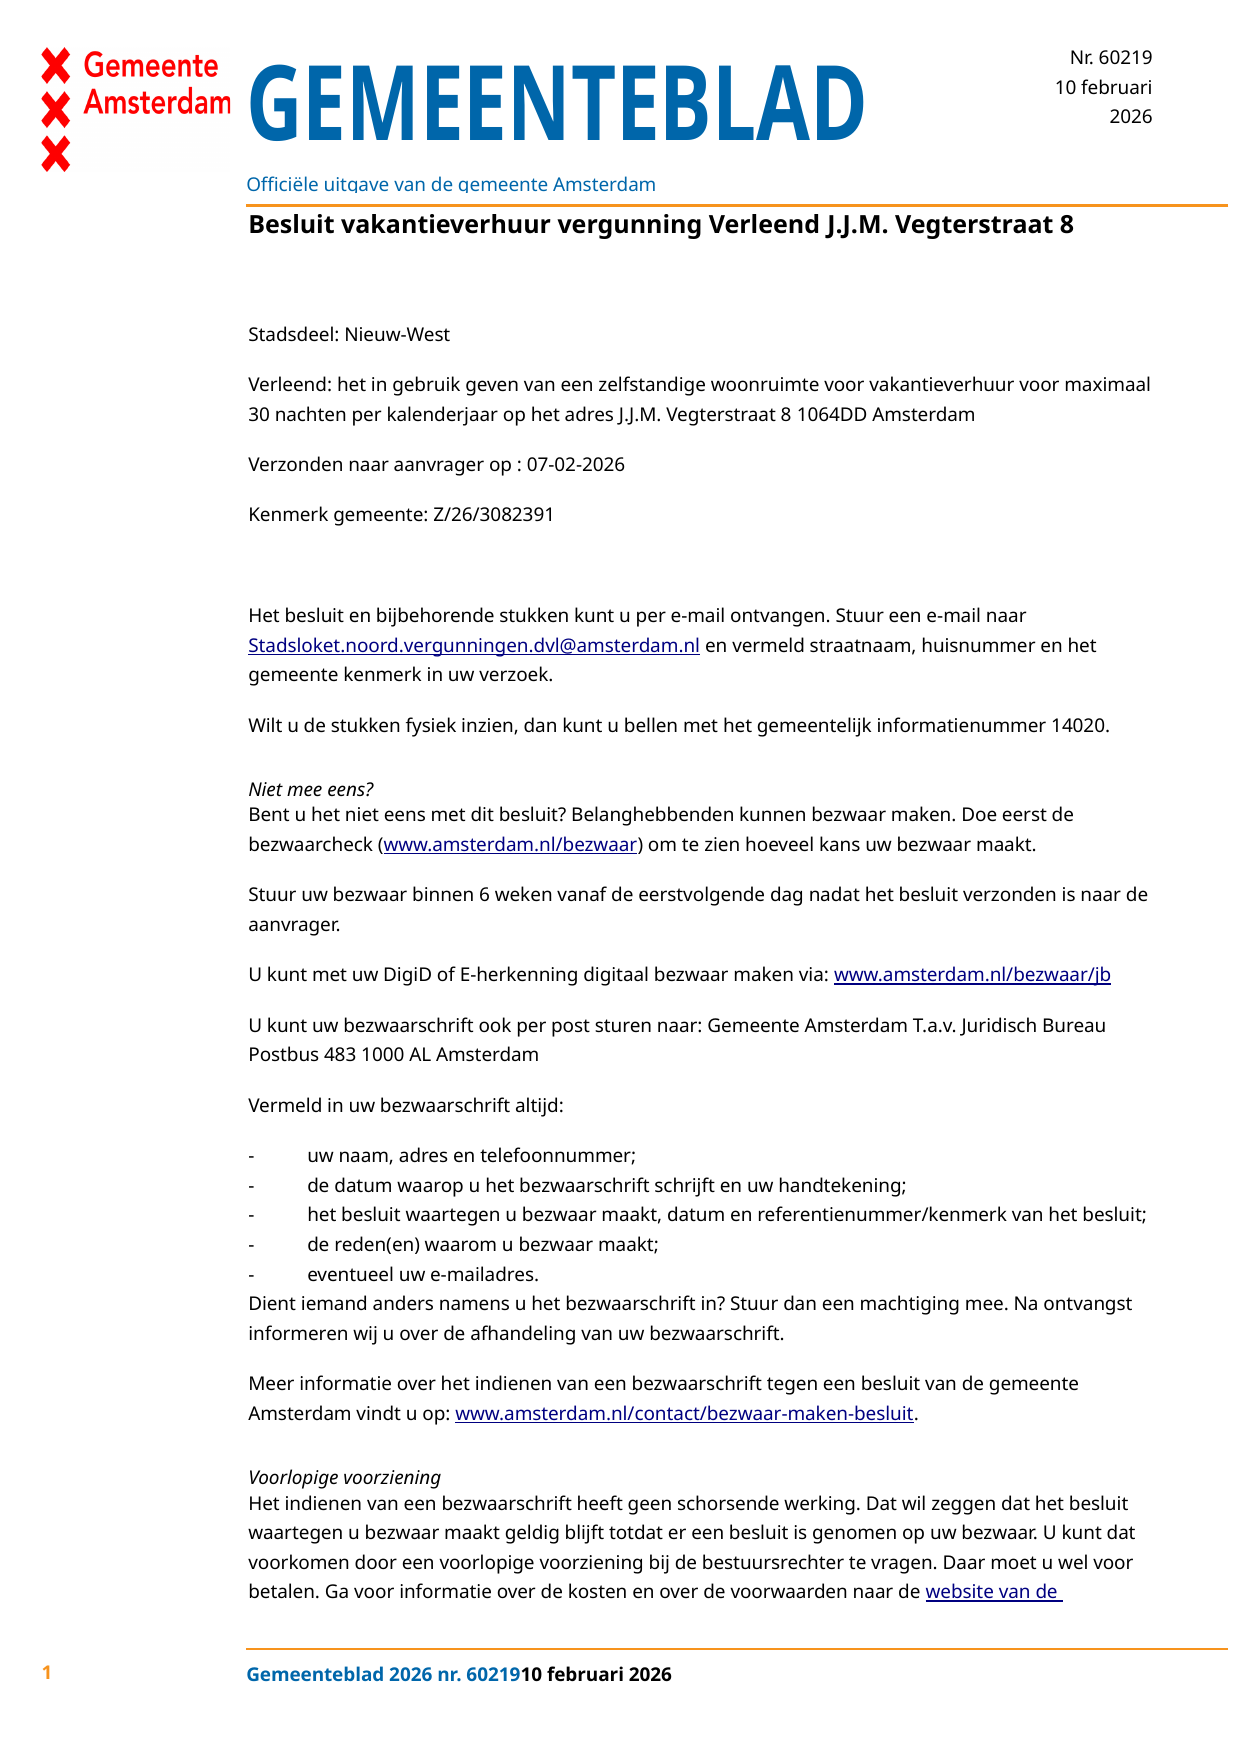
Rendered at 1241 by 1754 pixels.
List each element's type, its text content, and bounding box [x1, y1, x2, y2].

text Stadsdeel: Nieuw-West [248, 321, 1152, 346]
text Besluit vakantieverhuur vergunning Verleend J.J.M. Vegterstraat 8 [248, 207, 1152, 241]
text U kunt met uw DigiD of E-herkenning digitaal bezwaar maken via: www.amsterdam.nl/bezwaar/jb [248, 962, 1152, 987]
text Voorlopige voorziening [248, 1464, 1152, 1490]
list uw naam, adres en telefoonnummer; [248, 1142, 1152, 1168]
text Verleend: het in gebruik geven van een zelfstandige woonruimte voor vakantieverhuur voor maximaal 30 nachten per kalenderjaar op het adres J.J.M. Vegterstraat 8 1064DD Amsterdam [248, 371, 1152, 426]
list eventueel uw e-mailadres. [248, 1261, 1152, 1287]
text Wilt u de stukken fysiek inzien, dan kunt u bellen met het gemeentelijk informatienummer 14020. [248, 712, 1152, 738]
picture [41, 47, 231, 172]
text Niet mee eens? [248, 776, 1152, 802]
list de reden(en) waarom u bezwaar maakt; [248, 1231, 1152, 1257]
list de datum waarop u het bezwaarschrift schrijft en uw handtekening; [248, 1172, 1152, 1198]
text Meer informatie over het indienen van een bezwaarschrift tegen een besluit van de gemeente Amsterdam vindt u op: www.amsterdam.nl/contact/bezwaar-maken-besluit. [248, 1370, 1152, 1426]
text Dient iemand anders namens u het bezwaarschrift in? Stuur dan een machtiging mee. Na ontvangst informeren wij u over de afhandeling van uw bezwaarschrift. [248, 1290, 1152, 1346]
text Stuur uw bezwaar binnen 6 weken vanaf de eerstvolgende dag nadat het besluit verzonden is naar de aanvrager. [248, 882, 1152, 937]
text Bent u het niet eens met dit besluit? Belanghebbenden kunnen bezwaar maken. Doe eerst de bezwaarcheck (www.amsterdam.nl/bezwaar) om te zien hoeveel kans uw bezwaar maakt. [248, 802, 1152, 857]
text Het indienen van een bezwaarschrift heeft geen schorsende werking. Dat wil zeggen dat het besluit waartegen u bezwaar maakt geldig blijft totdat er een besluit is genomen op uw bezwaar. U kunt dat voorkomen door een voorlopige voorziening bij de bestuursrechter te vragen. Daar moet u wel voor betalen. Ga voor informatie over de kosten en over de voorwaarden naar de website van de [248, 1490, 1152, 1604]
text Verzonden naar aanvrager op : 07-02-2026 [248, 451, 1152, 477]
text Het besluit en bijbehorende stukken kunt u per e-mail ontvangen. Stuur een e-mail naar Stadsloket.noord.vergunningen.dvl@amsterdam.nl en vermeld straatnaam, huisnummer en het gemeente kenmerk in uw verzoek. [248, 602, 1152, 687]
text U kunt uw bezwaarschrift ook per post sturen naar: Gemeente Amsterdam T.a.v. Juridisch Bureau Postbus 483 1000 AL Amsterdam [248, 1012, 1152, 1067]
list het besluit waartegen u bezwaar maakt, datum en referentienummer/kenmerk van het besluit; [248, 1202, 1152, 1227]
text Vermeld in uw bezwaarschrift altijd: [248, 1092, 1152, 1118]
text Kenmerk gemeente: Z/26/3082391 [248, 502, 1152, 527]
